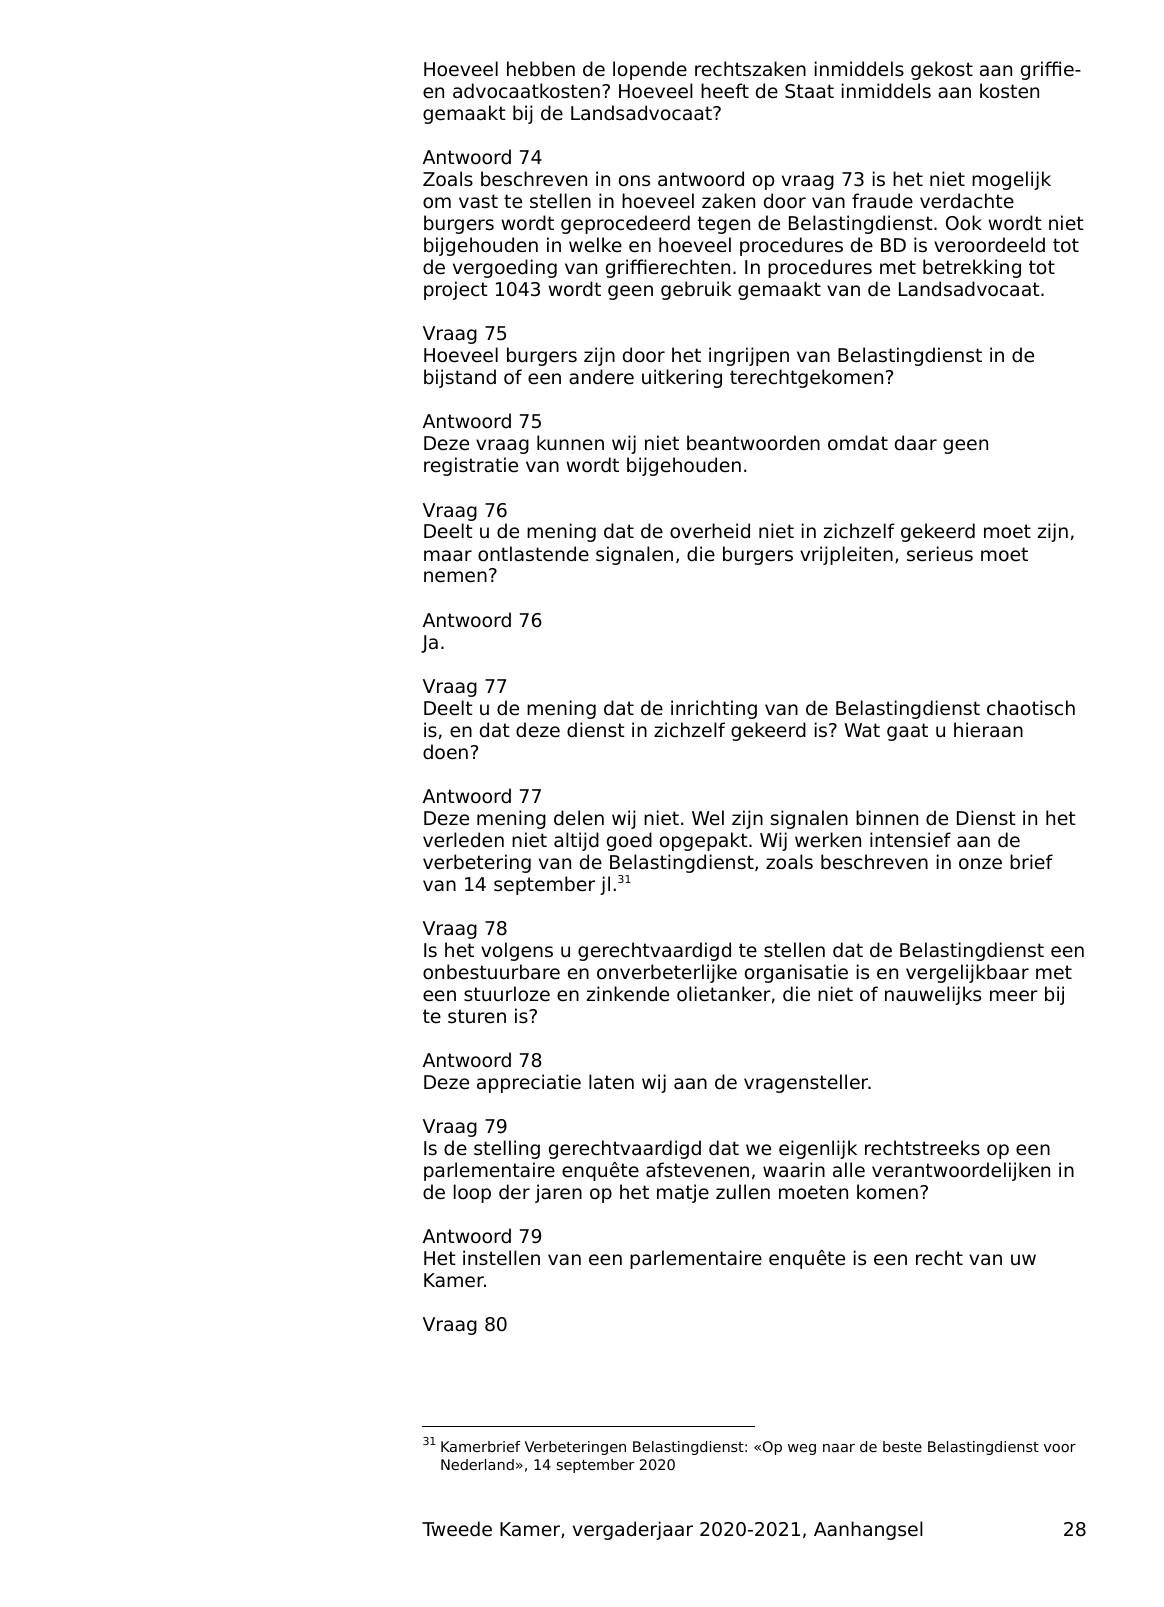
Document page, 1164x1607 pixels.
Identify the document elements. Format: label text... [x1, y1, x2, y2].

text Vraag 77 [422, 676, 1087, 698]
text Antwoord 78 [422, 1050, 1087, 1072]
text Deelt u de mening dat de overheid niet in zichzelf gekeerd moet zijn, maar ontlastende signalen, die burgers vrijpleiten, serieus moet nemen? [422, 521, 1087, 587]
text Vraag 75 [422, 323, 1087, 345]
text Vraag 76 [422, 499, 1087, 521]
text Antwoord 74 [422, 147, 1087, 169]
text Vraag 78 [422, 918, 1087, 940]
text Vraag 80 [422, 1314, 1087, 1336]
text Vraag 79 [422, 1116, 1087, 1138]
text Ja. [422, 632, 1087, 653]
text Is de stelling gerechtvaardigd dat we eigenlijk rechtstreeks op een parlementaire enquête afstevenen, waarin alle verantwoordelijken in de loop der jaren op het matje zullen moeten komen? [422, 1138, 1087, 1204]
text Hoeveel burgers zijn door het ingrijpen van Belastingdienst in de bijstand of een andere uitkering terechtgekomen? [422, 345, 1087, 389]
text Deze vraag kunnen wij niet beantwoorden omdat daar geen registratie van wordt bijgehouden. [422, 433, 1087, 477]
text Hoeveel hebben de lopende rechtszaken inmiddels gekost aan griffie- en advocaatkosten? Hoeveel heeft de Staat inmiddels aan kosten gemaakt bij de Landsadvocaat? [422, 59, 1087, 125]
text Antwoord 75 [422, 411, 1087, 433]
text Het instellen van een parlementaire enquête is een recht van uw Kamer. [422, 1248, 1087, 1292]
text Is het volgens u gerechtvaardigd te stellen dat de Belastingdienst een onbestuurbare en onverbeterlijke organisatie is en vergelijkbaar met een stuurloze en zinkende olietanker, die niet of nauwelijks meer bij te sturen is? [422, 940, 1087, 1028]
text Deze mening delen wij niet. Wel zijn signalen binnen de Dienst in het verleden niet altijd goed opgepakt. Wij werken intensief aan de verbetering van de Belastingdienst, zoals beschreven in onze brief van 14 september jl. [422, 808, 1087, 896]
text Antwoord 79 [422, 1226, 1087, 1248]
text Antwoord 76 [422, 609, 1087, 632]
text Deze appreciatie laten wij aan de vragensteller. [422, 1072, 1087, 1094]
text Antwoord 77 [422, 786, 1087, 808]
text Deelt u de mening dat de inrichting van de Belastingdienst chaotisch is, en dat deze dienst in zichzelf gekeerd is? Wat gaat u hieraan doen? [422, 698, 1087, 764]
text Zoals beschreven in ons antwoord op vraag 73 is het niet mogelijk om vast te stellen in hoeveel zaken door van fraude verdachte burgers wordt geprocedeerd tegen de Belastingdienst. Ook wordt niet bijgehouden in welke en hoeveel procedures de BD is veroordeeld tot de vergoeding van griffierechten. In procedures met betrekking tot project 1043 wordt geen gebruik gemaakt van de Landsadvocaat. [422, 169, 1087, 301]
text Kamerbrief Verbeteringen Belastingdienst: «Op weg naar de beste Belastingdienst voor Nederland», 14 september 2020 [422, 1435, 1087, 1474]
